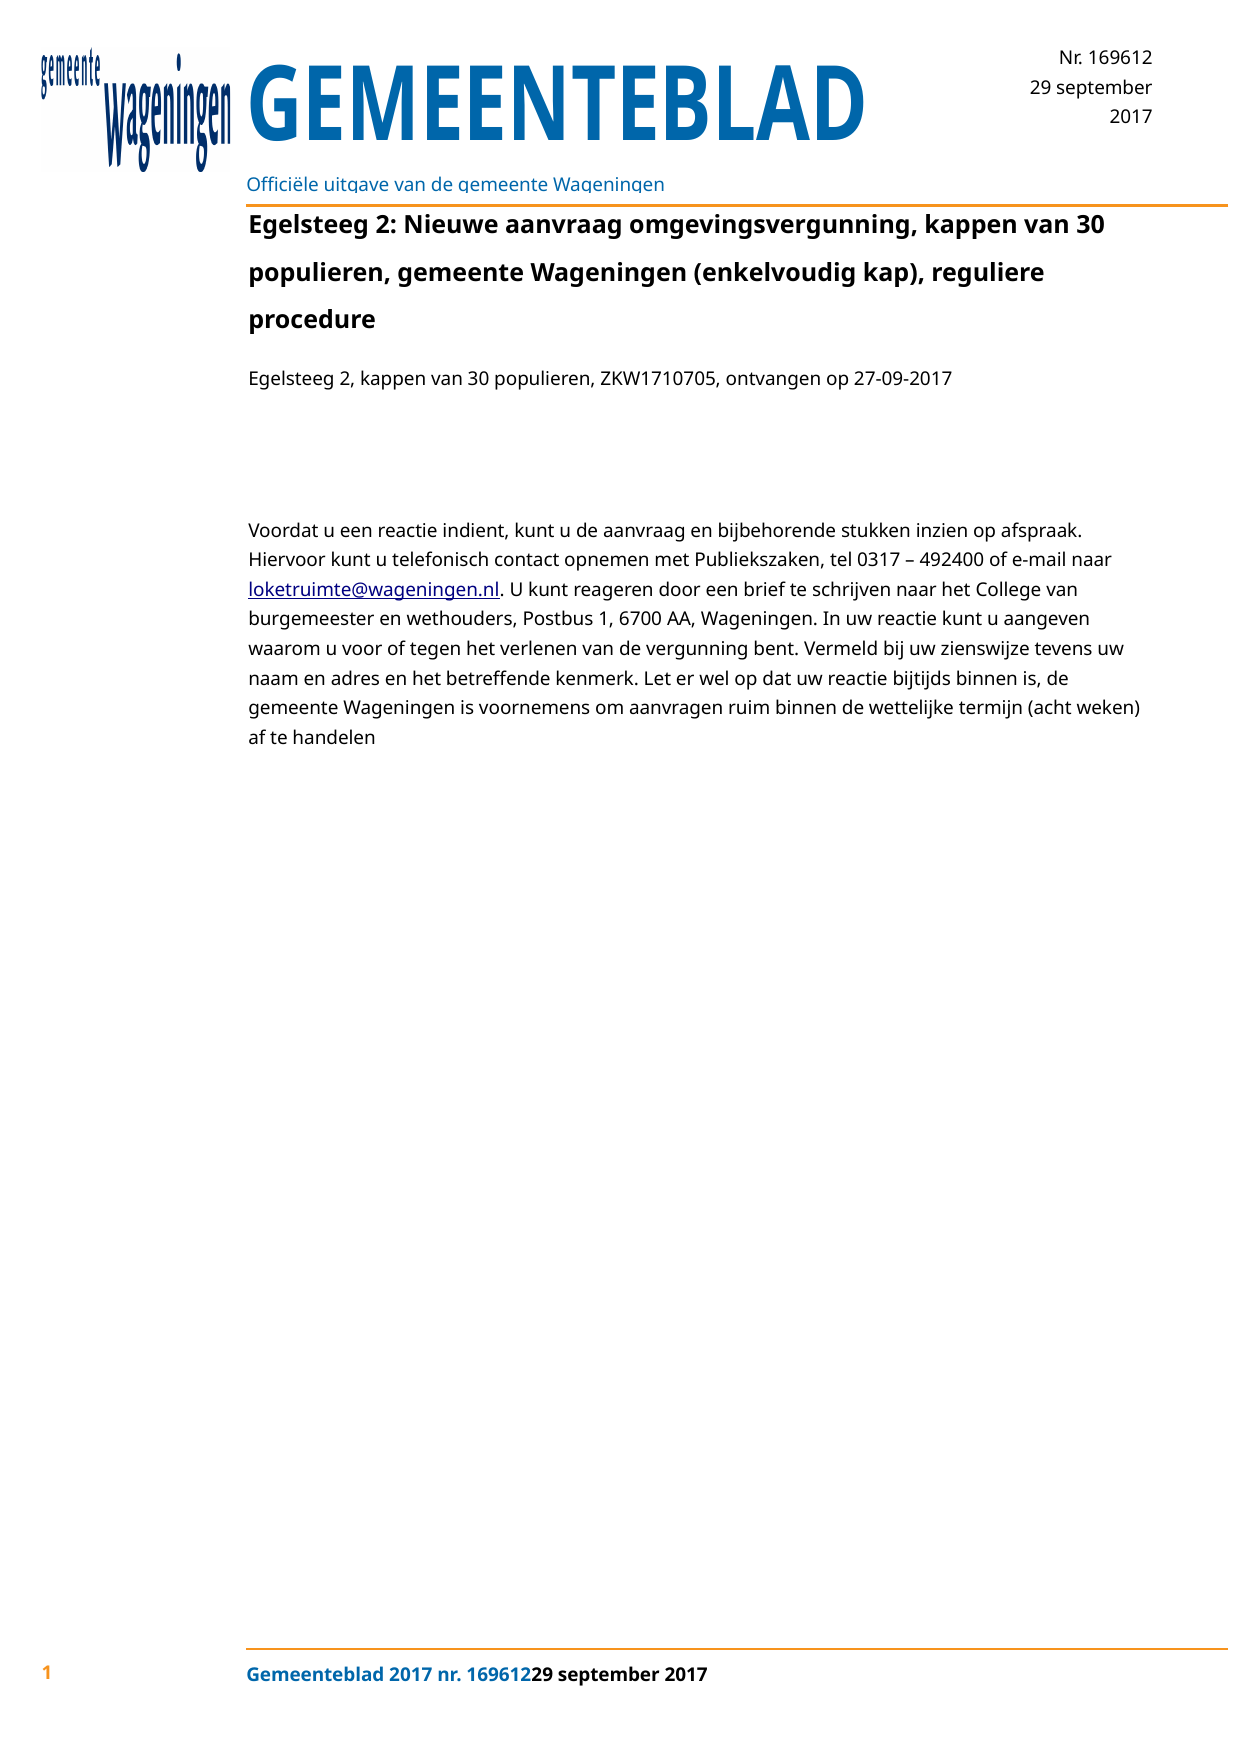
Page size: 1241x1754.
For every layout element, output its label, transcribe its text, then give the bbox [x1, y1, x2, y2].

text Egelsteeg 2, kappen van 30 populieren, ZKW1710705, ontvangen op 27-09-2017 [248, 366, 1152, 391]
text Egelsteeg 2: Nieuwe aanvraag omgevingsvergunning, kappen van 30 populieren, gemeente Wageningen (enkelvoudig kap), reguliere procedure [248, 207, 1152, 336]
text Voordat u een reactie indient, kunt u de aanvraag en bijbehorende stukken inzien op afspraak. Hiervoor kunt u telefonisch contact opnemen met Publiekszaken, tel 0317 – 492400 of e-mail naar loketruimte@wageningen.nl. U kunt reageren door een brief te schrijven naar het College van burgemeester en wethouders, Postbus 1, 6700 AA, Wageningen. In uw reactie kunt u aangeven waarom u voor of tegen het verlenen van de vergunning bent. Vermeld bij uw zienswijze tevens uw naam en adres en het betreffende kenmerk. Let er wel op dat uw reactie bijtijds binnen is, de gemeente Wageningen is voornemens om aanvragen ruim binnen de wettelijke termijn (acht weken) af te handelen [248, 517, 1152, 749]
picture [41, 47, 231, 172]
